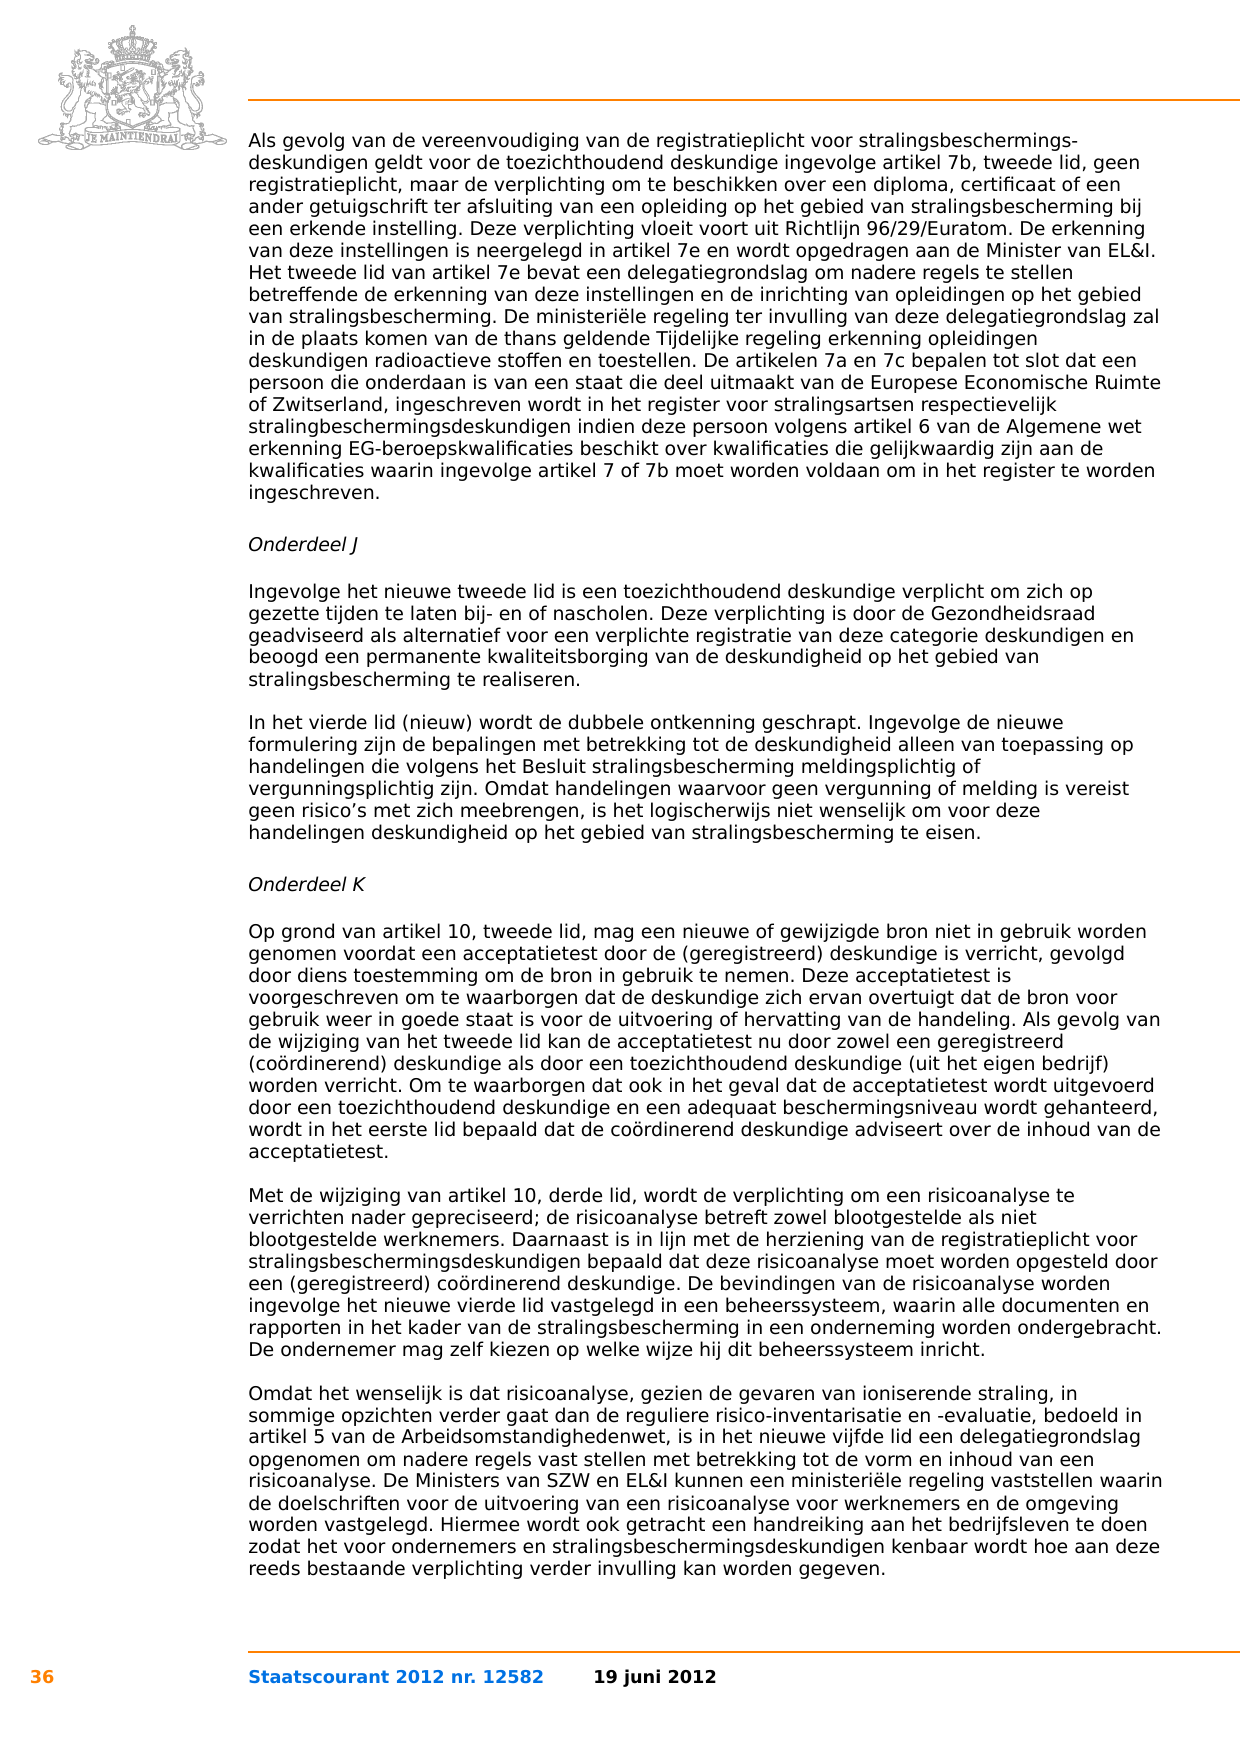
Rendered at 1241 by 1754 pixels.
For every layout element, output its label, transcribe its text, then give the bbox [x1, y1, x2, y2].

text Met de wijziging van artikel 10, derde lid, wordt de verplichting om een risicoanalyse te verrichten nader gepreciseerd; de risicoanalyse betreft zowel blootgestelde als niet blootgestelde werknemers. Daarnaast is in lijn met de herziening van de registratieplicht voor stralingsbeschermingsdeskundigen bepaald dat deze risicoanalyse moet worden opgesteld door een (geregistreerd) coördinerend deskundige. De bevindingen van de risicoanalyse worden ingevolge het nieuwe vierde lid vastgelegd in een beheerssysteem, waarin alle documenten en rapporten in het kader van de stralingsbescherming in een onderneming worden ondergebracht. De ondernemer mag zelf kiezen op welke wijze hij dit beheerssysteem inricht. [248, 1185, 1163, 1361]
picture [38, 25, 227, 150]
text Op grond van artikel 10, tweede lid, mag een nieuwe of gewijzigde bron niet in gebruik worden genomen voordat een acceptatietest door de (geregistreerd) deskundige is verricht, gevolgd door diens toestemming om de bron in gebruik te nemen. Deze acceptatietest is voorgeschreven om te waarborgen dat de deskundige zich ervan overtuigt dat de bron voor gebruik weer in goede staat is voor de uitvoering of hervatting van de handeling. Als gevolg van de wijziging van het tweede lid kan de acceptatietest nu door zowel een geregistreerd (coördinerend) deskundige als door een toezichthoudend deskundige (uit het eigen bedrijf) worden verricht. Om te waarborgen dat ook in het geval dat de acceptatietest wordt uitgevoerd door een toezichthoudend deskundige en een adequaat beschermingsniveau wordt gehanteerd, wordt in het eerste lid bepaald dat de coördinerend deskundige adviseert over de inhoud van de acceptatietest. [248, 921, 1163, 1163]
text Ingevolge het nieuwe tweede lid is een toezichthoudend deskundige verplicht om zich op gezette tijden te laten bij- en of nascholen. Deze verplichting is door de Gezondheidsraad geadviseerd als alternatief voor een verplichte registratie van deze categorie deskundigen en beoogd een permanente kwaliteitsborging van de deskundigheid op het gebied van stralingsbescherming te realiseren. [248, 581, 1163, 690]
subtitle Onderdeel J [248, 533, 1163, 556]
text Als gevolg van de vereenvoudiging van de registratieplicht voor stralingsbeschermings- deskundigen geldt voor de toezichthoudend deskundige ingevolge artikel 7b, tweede lid, geen registratieplicht, maar de verplichting om te beschikken over een diploma, certificaat of een ander getuigschrift ter afsluiting van een opleiding op het gebied van stralingsbescherming bij een erkende instelling. Deze verplichting vloeit voort uit Richtlijn 96/29/Euratom. De erkenning van deze instellingen is neergelegd in artikel 7e en wordt opgedragen aan de Minister van EL&I. Het tweede lid van artikel 7e bevat een delegatiegrondslag om nadere regels te stellen betreffende de erkenning van deze instellingen en de inrichting van opleidingen op het gebied van stralingsbescherming. De ministeriële regeling ter invulling van deze delegatiegrondslag zal in de plaats komen van de thans geldende Tijdelijke regeling erkenning opleidingen deskundigen radioactieve stoffen en toestellen. De artikelen 7a en 7c bepalen tot slot dat een persoon die onderdaan is van een staat die deel uitmaakt van de Europese Economische Ruimte of Zwitserland, ingeschreven wordt in het register voor stralingsartsen respectievelijk stralingbeschermingsdeskundigen indien deze persoon volgens artikel 6 van de Algemene wet erkenning EG-beroepskwalificaties beschikt over kwalificaties die gelijkwaardig zijn aan de kwalificaties waarin ingevolge artikel 7 of 7b moet worden voldaan om in het register te worden ingeschreven. [248, 130, 1163, 503]
text In het vierde lid (nieuw) wordt de dubbele ontkenning geschrapt. Ingevolge de nieuwe formulering zijn de bepalingen met betrekking tot de deskundigheid alleen van toepassing op handelingen die volgens het Besluit stralingsbescherming meldingsplichtig of vergunningsplichtig zijn. Omdat handelingen waarvoor geen vergunning of melding is vereist geen risico’s met zich meebrengen, is het logischerwijs niet wenselijk om voor deze handelingen deskundigheid op het gebied van stralingsbescherming te eisen. [248, 712, 1163, 844]
subtitle Onderdeel K [248, 874, 1163, 896]
text Omdat het wenselijk is dat risicoanalyse, gezien de gevaren van ioniserende straling, in sommige opzichten verder gaat dan de reguliere risico-inventarisatie en -evaluatie, bedoeld in artikel 5 van de Arbeidsomstandighedenwet, is in het nieuwe vijfde lid een delegatiegrondslag opgenomen om nadere regels vast stellen met betrekking tot de vorm en inhoud van een risicoanalyse. De Ministers van SZW en EL&I kunnen een ministeriële regeling vaststellen waarin de doelschriften voor de uitvoering van een risicoanalyse voor werknemers en de omgeving worden vastgelegd. Hiermee wordt ook getracht een handreiking aan het bedrijfsleven te doen zodat het voor ondernemers en stralingsbeschermingsdeskundigen kenbaar wordt hoe aan deze reeds bestaande verplichting verder invulling kan worden gegeven. [248, 1382, 1163, 1580]
